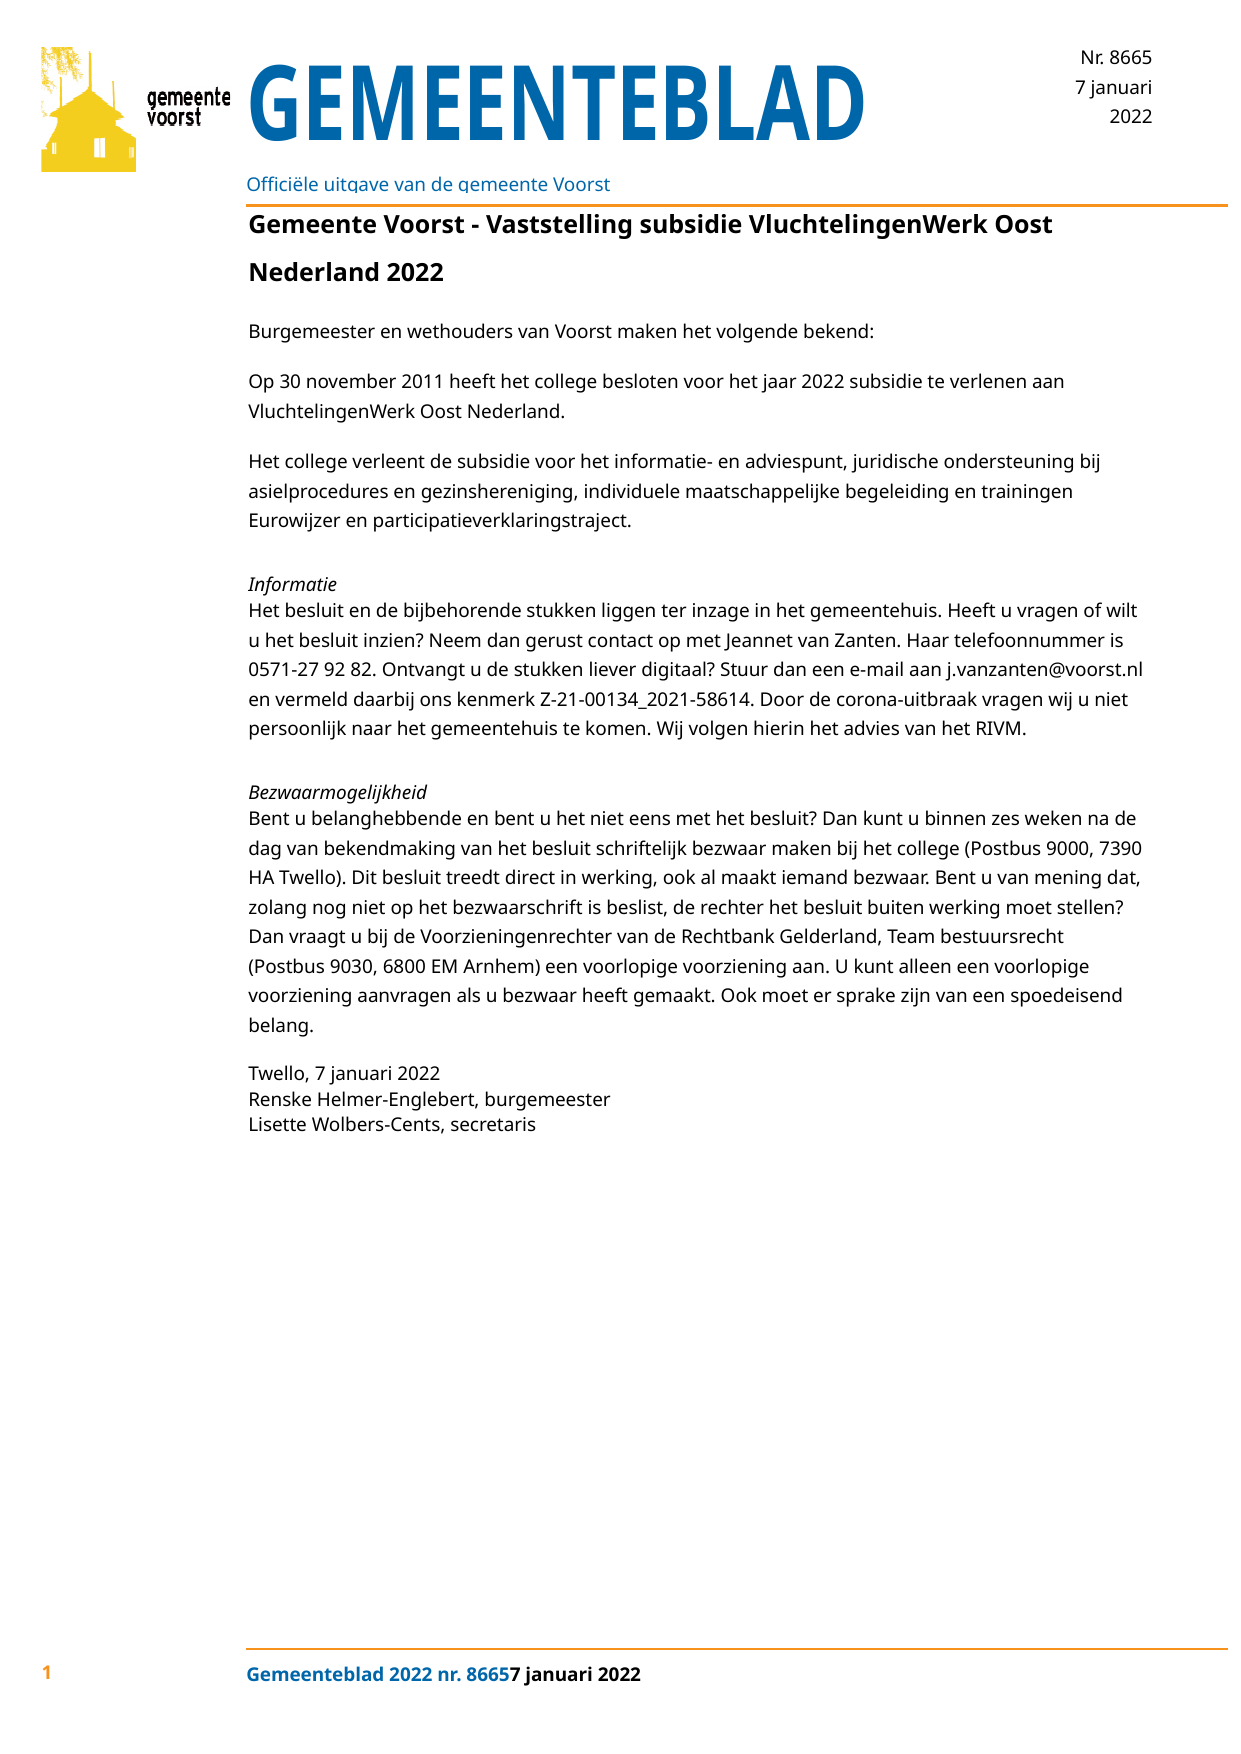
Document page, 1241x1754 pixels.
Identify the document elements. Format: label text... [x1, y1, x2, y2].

text Op 30 november 2011 heeft het college besloten voor het jaar 2022 subsidie te verlenen aan VluchtelingenWerk Oost Nederland. [248, 368, 1152, 424]
text Gemeente Voorst - Vaststelling subsidie VluchtelingenWerk Oost Nederland 2022 [248, 207, 1152, 288]
text Het besluit en de bijbehorende stukken liggen ter inzage in het gemeentehuis. Heeft u vragen of wilt u het besluit inzien? Neem dan gerust contact op met Jeannet van Zanten. Haar telefoonnummer is 0571-27 92 82. Ontvangt u de stukken liever digitaal? Stuur dan een e-mail aan j.vanzanten@voorst.nl en vermeld daarbij ons kenmerk Z-21-00134_2021-58614. Door de corona-uitbraak vragen wij u niet persoonlijk naar het gemeentehuis te komen. Wij volgen hierin het advies van het RIVM. [248, 597, 1152, 741]
text Lisette Wolbers-Cents, secretaris [248, 1112, 1152, 1137]
text Twello, 7 januari 2022 [248, 1060, 1152, 1086]
text Informatie [248, 571, 1152, 597]
text Het college verleent de subsidie voor het informatie- en adviespunt, juridische ondersteuning bij asielprocedures en gezinshereniging, individuele maatschappelijke begeleiding en trainingen Eurowijzer en participatieverklaringstraject. [248, 448, 1152, 533]
text Bent u belanghebbende en bent u het niet eens met het besluit? Dan kunt u binnen zes weken na de dag van bekendmaking van het besluit schriftelijk bezwaar maken bij het college (Postbus 9000, 7390 HA Twello). Dit besluit treedt direct in werking, ook al maakt iemand bezwaar. Bent u van mening dat, zolang nog niet op het bezwaarschrift is beslist, de rechter het besluit buiten werking moet stellen? Dan vraagt u bij de Voorzieningenrechter van de Rechtbank Gelderland, Team bestuursrecht (Postbus 9030, 6800 EM Arnhem) een voorlopige voorziening aan. U kunt alleen een voorlopige voorziening aanvragen als u bezwaar heeft gemaakt. Ook moet er sprake zijn van een spoedeisend belang. [248, 805, 1152, 1038]
text Bezwaarmogelijkheid [248, 779, 1152, 805]
text Renske Helmer-Englebert, burgemeester [248, 1086, 1152, 1112]
text Burgemeester en wethouders van Voorst maken het volgende bekend: [248, 318, 1152, 344]
picture [41, 47, 231, 172]
